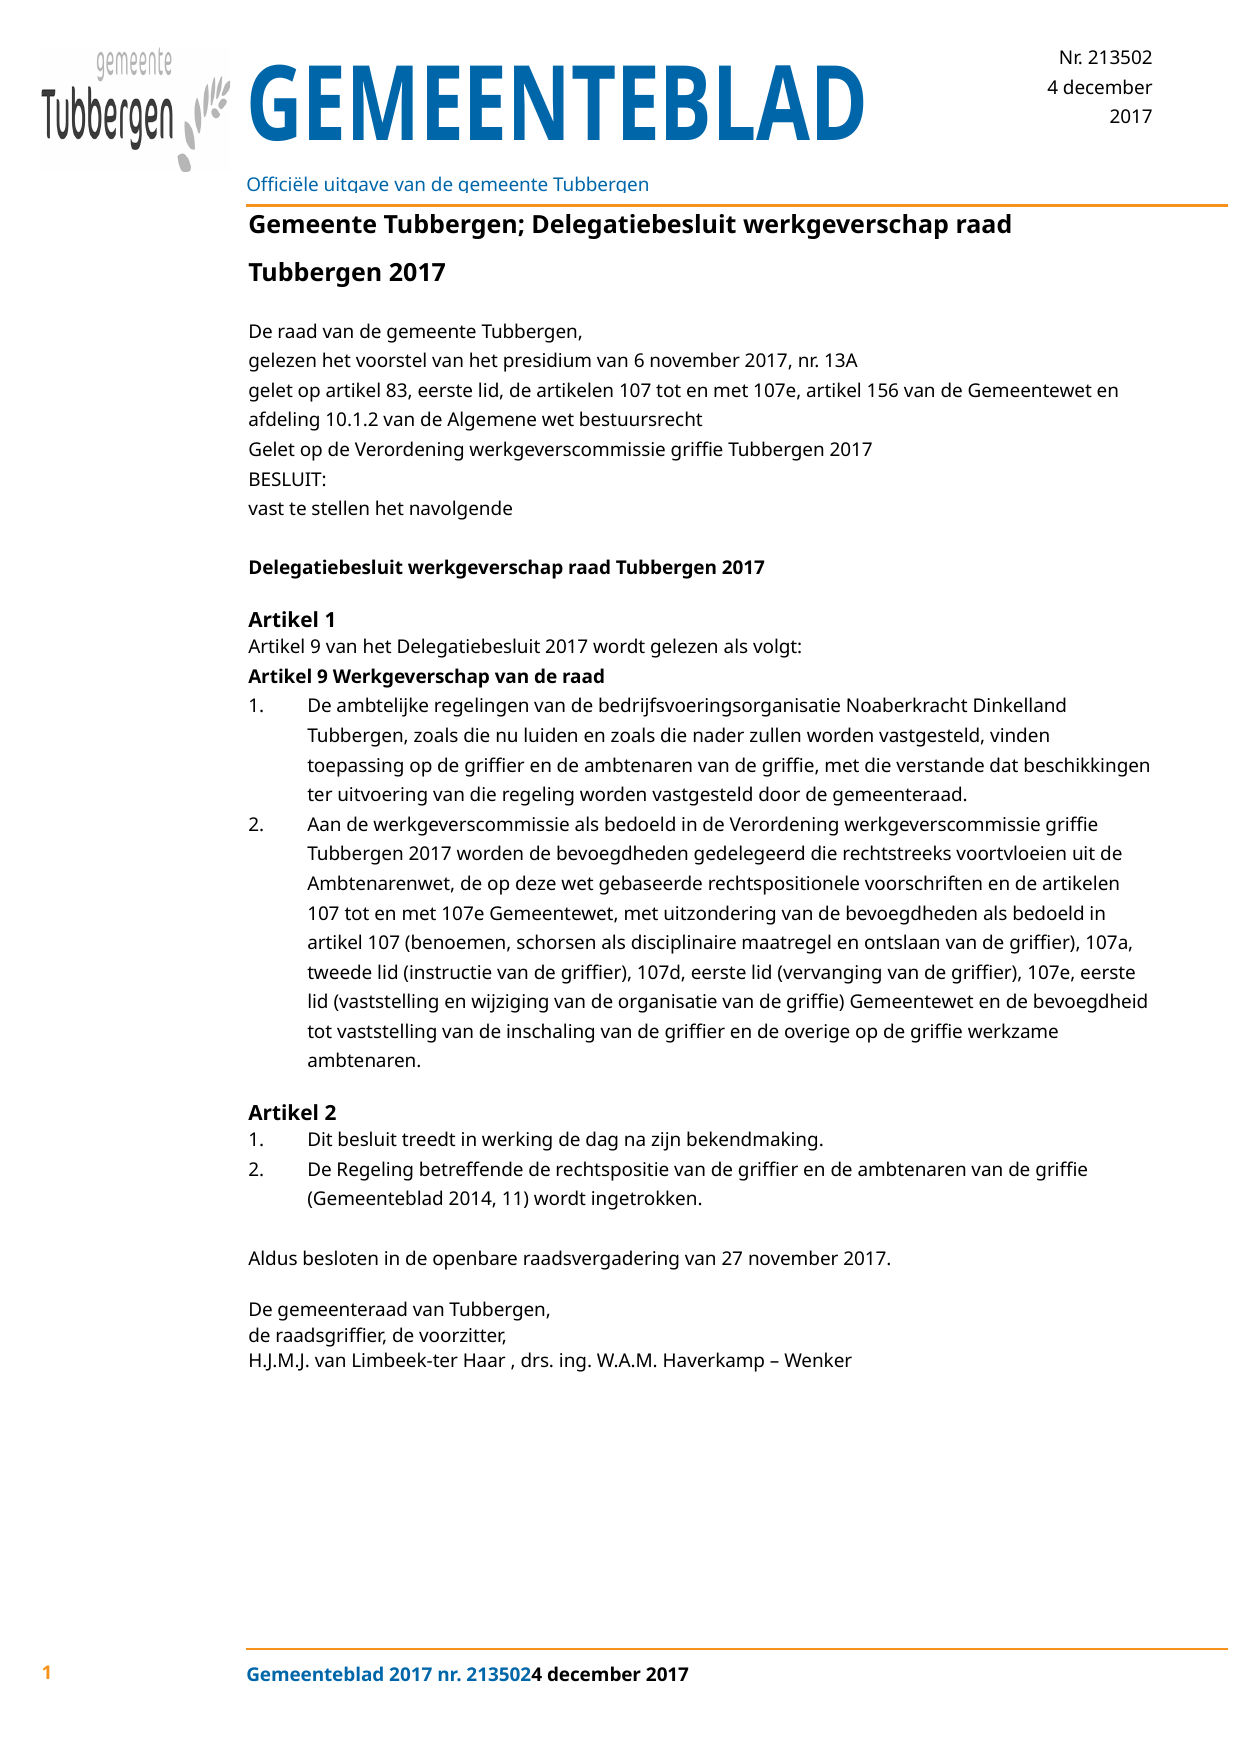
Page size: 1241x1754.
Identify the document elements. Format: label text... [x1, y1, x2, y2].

text gelet op artikel 83, eerste lid, de artikelen 107 tot en met 107e, artikel 156 van de Gemeentewet en afdeling 10.1.2 van de Algemene wet bestuursrecht [248, 377, 1152, 432]
text De raad van de gemeente Tubbergen, [248, 318, 1152, 344]
text De gemeenteraad van Tubbergen, [248, 1296, 1152, 1322]
text Gelet op de Verordening werkgeverscommissie griffie Tubbergen 2017 [248, 436, 1152, 462]
text Artikel 9 Werkgeverschap van de raad [248, 663, 1152, 689]
text Delegatiebesluit werkgeverschap raad Tubbergen 2017 [248, 554, 1152, 580]
picture [41, 47, 231, 172]
text Aldus besloten in de openbare raadsvergadering van 27 november 2017. [248, 1245, 1152, 1271]
text Gemeente Tubbergen; Delegatiebesluit werkgeverschap raad Tubbergen 2017 [248, 207, 1152, 288]
list Dit besluit treedt in werking de dag na zijn bekendmaking. [248, 1126, 1152, 1152]
text Artikel 1 [248, 605, 1152, 633]
list De Regeling betreffende de rechtspositie van de griffier en de ambtenaren van de griffie (Gemeenteblad 2014, 11) wordt ingetrokken. [248, 1156, 1152, 1211]
text de raadsgriffier, de voorzitter, [248, 1322, 1152, 1348]
text gelezen het voorstel van het presidium van 6 november 2017, nr. 13A [248, 347, 1152, 373]
list De ambtelijke regelingen van de bedrijfsvoeringsorganisatie Noaberkracht Dinkelland Tubbergen, zoals die nu luiden en zoals die nader zullen worden vastgesteld, vinden toepassing op de griffier en de ambtenaren van de griffie, met die verstande dat beschikkingen ter uitvoering van die regeling worden vastgesteld door de gemeenteraad. [248, 693, 1152, 807]
text H.J.M.J. van Limbeek-ter Haar , drs. ing. W.A.M. Haverkamp – Wenker [248, 1348, 1152, 1373]
text Artikel 2 [248, 1098, 1152, 1126]
text Artikel 9 van het Delegatiebesluit 2017 wordt gelezen als volgt: [248, 633, 1152, 659]
text vast te stellen het navolgende [248, 495, 1152, 521]
list Aan de werkgeverscommissie als bedoeld in de Verordening werkgeverscommissie griffie Tubbergen 2017 worden de bevoegdheden gedelegeerd die rechtstreeks voortvloeien uit de Ambtenarenwet, de op deze wet gebaseerde rechtspositionele voorschriften en de artikelen 107 tot en met 107e Gemeentewet, met uitzondering van de bevoegdheden als bedoeld in artikel 107 (benoemen, schorsen als disciplinaire maatregel en ontslaan van de griffier), 107a, tweede lid (instructie van de griffier), 107d, eerste lid (vervanging van de griffier), 107e, eerste lid (vaststelling en wijziging van de organisatie van de griffie) Gemeentewet en de bevoegdheid tot vaststelling van de inschaling van de griffier en de overige op de griffie werkzame ambtenaren. [248, 811, 1152, 1073]
text BESLUIT: [248, 466, 1152, 492]
